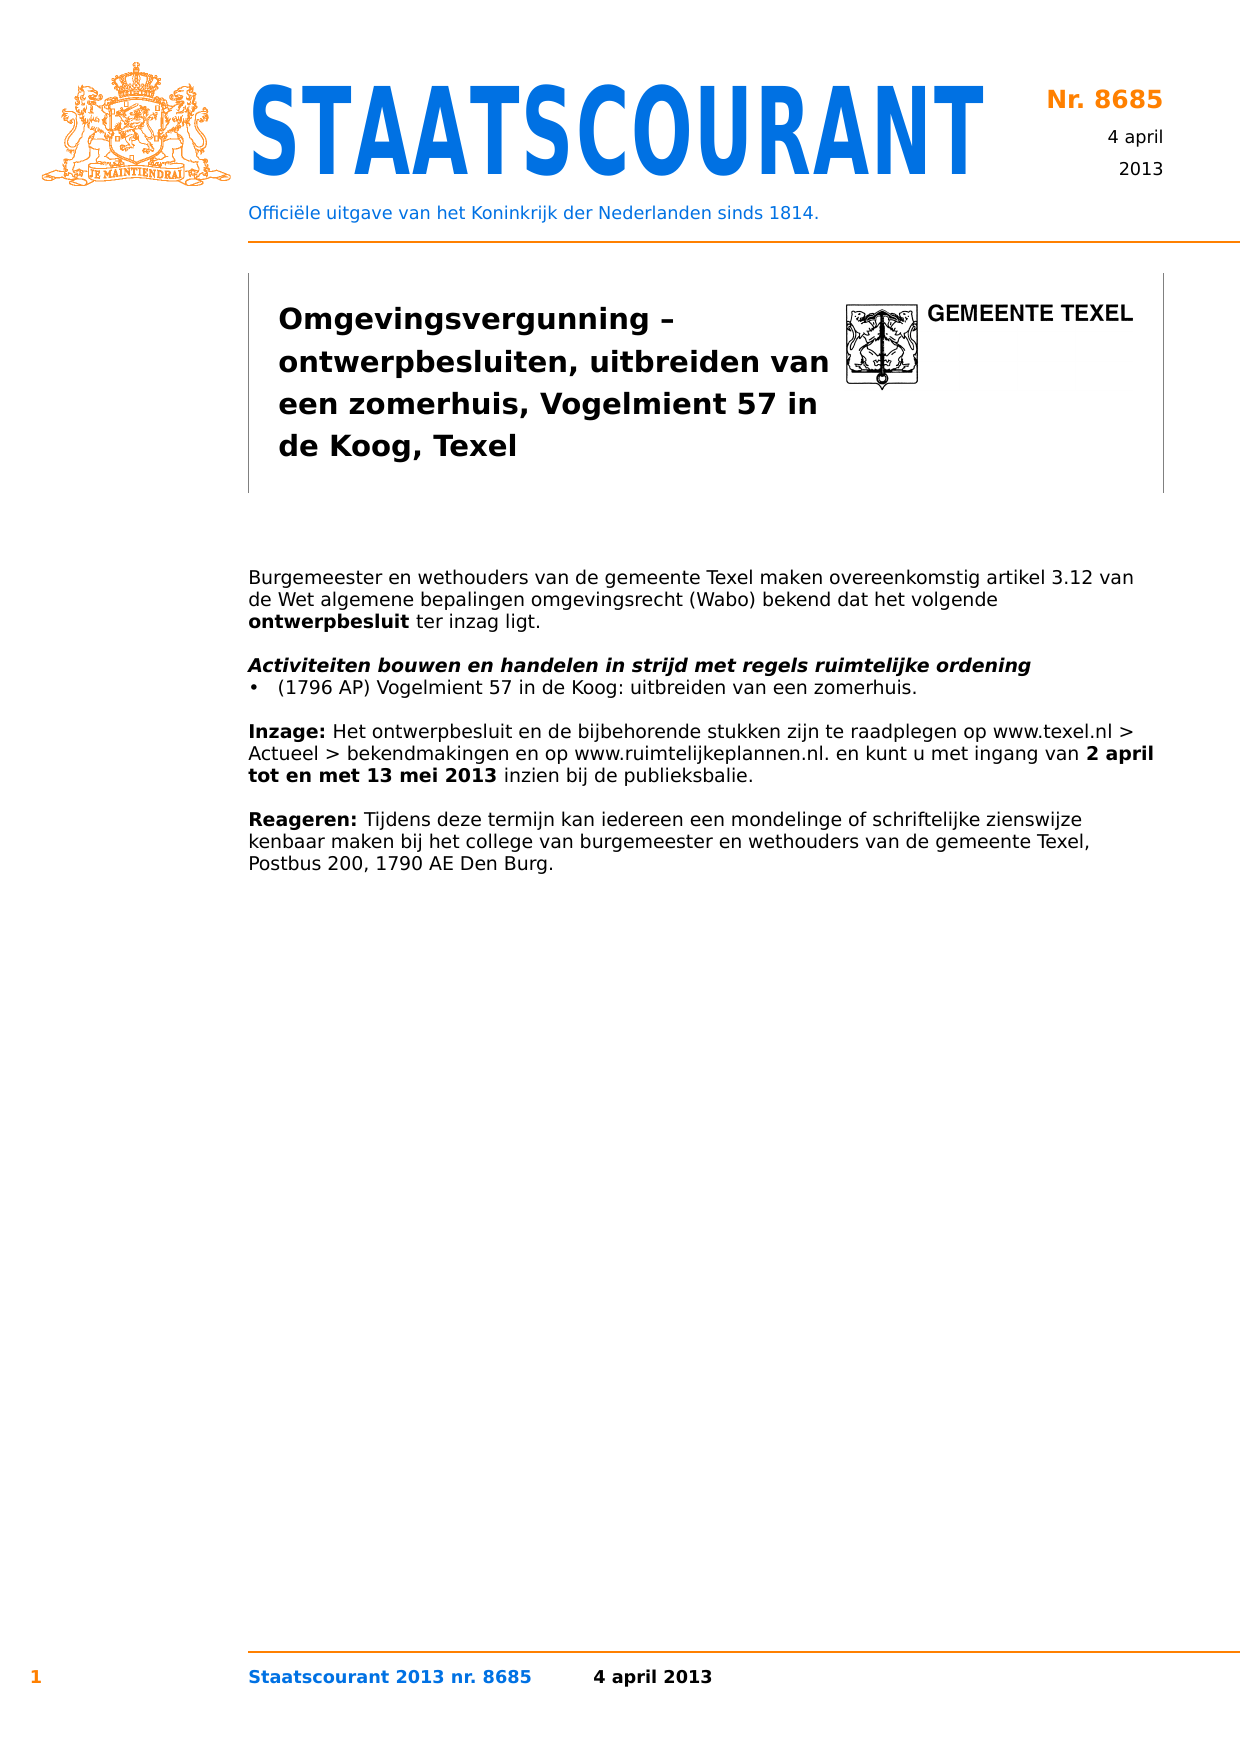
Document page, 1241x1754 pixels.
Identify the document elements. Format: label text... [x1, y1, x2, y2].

table_header STAATSCOURANT [248, 62, 998, 203]
table_header [25, 62, 248, 241]
text Activiteiten bouwen en handelen in strijd met regels ruimtelijke ordening [248, 655, 1163, 677]
text Burgemeester en wethouders van de gemeente Texel maken overeenkomstig artikel 3.12 van de Wet algemene bepalingen omgevingsrecht (Wabo) bekend dat het volgende ontwerpbesluit ter inzag ligt. [248, 567, 1163, 633]
subtitle Omgevingsvergunning – ontwerpbesluiten, uitbreiden van een zomerhuis, Vogelmient 57 in de Koog, Texel [249, 273, 1163, 493]
text Inzage: Het ontwerpbesluit en de bijbehorende stukken zijn te raadplegen op www.texel.nl > Actueel > bekendmakingen en op www.ruimtelijkeplannen.nl. en kunt u met ingang van 2 april tot en met 13 mei 2013 inzien bij de publieksbalie. [248, 721, 1163, 787]
table_cell 4 april [998, 121, 1240, 153]
picture [41, 62, 231, 186]
picture [844, 302, 1134, 391]
table_header Nr. 8685 [998, 62, 1240, 121]
text • (1796 AP) Vogelmient 57 in de Koog: uitbreiden van een zomerhuis. [248, 677, 1163, 699]
text Reageren: Tijdens deze termijn kan iedereen een mondelinge of schriftelijke zienswijze kenbaar maken bij het college van burgemeester en wethouders van de gemeente Texel, Postbus 200, 1790 AE Den Burg. [248, 808, 1163, 874]
table_cell 2013 [998, 153, 1240, 203]
table_cell Officiële uitgave van het Koninkrijk der Nederlanden sinds 1814. [248, 203, 1240, 241]
